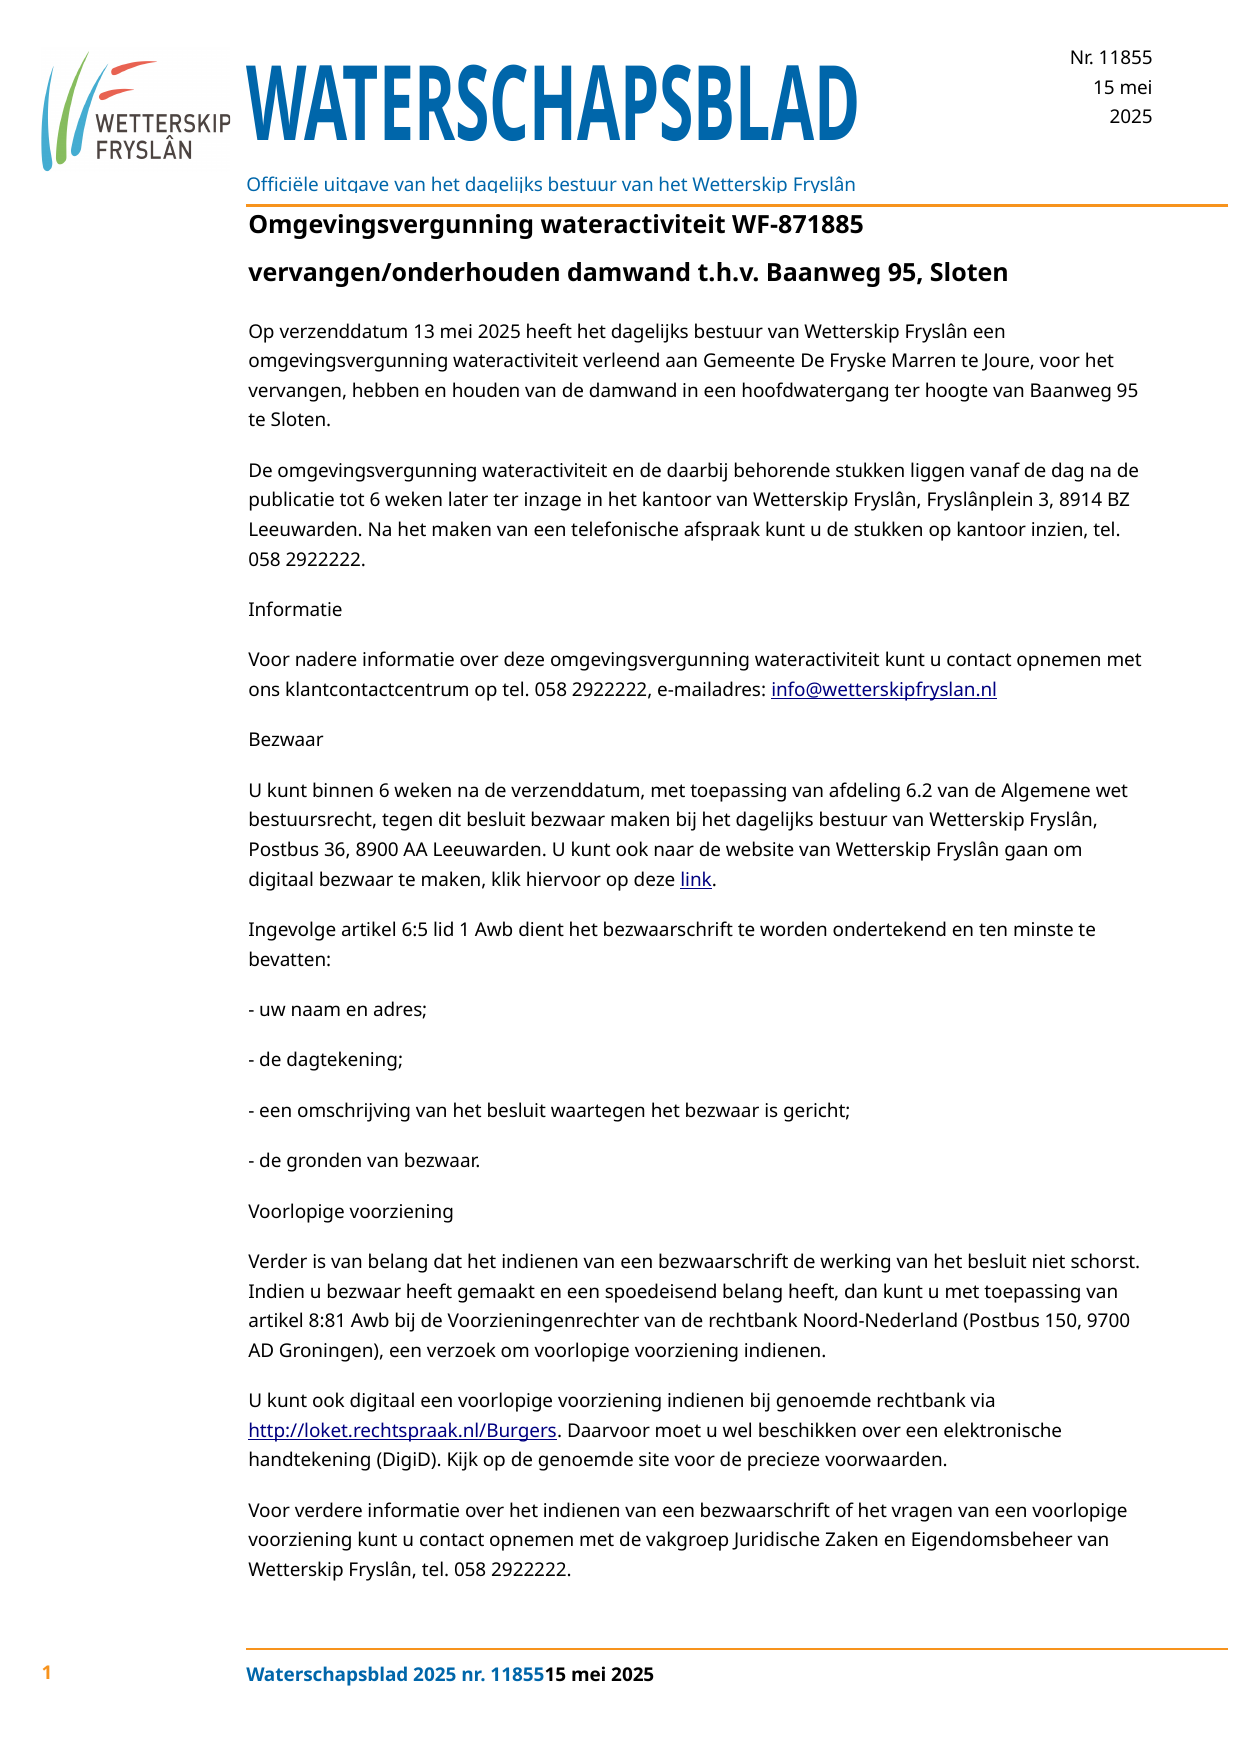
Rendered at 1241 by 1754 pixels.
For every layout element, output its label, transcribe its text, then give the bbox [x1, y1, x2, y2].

text - uw naam en adres; [248, 996, 1152, 1022]
text - de dagtekening; [248, 1047, 1152, 1072]
text Informatie [248, 596, 1152, 622]
picture [41, 47, 231, 172]
text Op verzenddatum 13 mei 2025 heeft het dagelijks bestuur van Wetterskip Fryslân een omgevingsvergunning wateractiviteit verleend aan Gemeente De Fryske Marren te Joure, voor het vervangen, hebben en houden van de damwand in een hoofdwatergang ter hoogte van Baanweg 95 te Sloten. [248, 318, 1152, 432]
text De omgevingsvergunning wateractiviteit en de daarbij behorende stukken liggen vanaf de dag na de publicatie tot 6 weken later ter inzage in het kantoor van Wetterskip Fryslân, Fryslânplein 3, 8914 BZ Leeuwarden. Na het maken van een telefonische afspraak kunt u de stukken op kantoor inzien, tel. 058 2922222. [248, 457, 1152, 572]
text Verder is van belang dat het indienen van een bezwaarschrift de werking van het besluit niet schorst. Indien u bezwaar heeft gemaakt en een spoedeisend belang heeft, dan kunt u met toepassing van artikel 8:81 Awb bij de Voorzieningenrechter van de rechtbank Noord-Nederland (Postbus 150, 9700 AD Groningen), een verzoek om voorlopige voorziening indienen. [248, 1248, 1152, 1363]
text U kunt binnen 6 weken na de verzenddatum, met toepassing van afdeling 6.2 van de Algemene wet bestuursrecht, tegen dit besluit bezwaar maken bij het dagelijks bestuur van Wetterskip Fryslân, Postbus 36, 8900 AA Leeuwarden. U kunt ook naar de website van Wetterskip Fryslân gaan om digitaal bezwaar te maken, klik hiervoor op deze link. [248, 777, 1152, 892]
text U kunt ook digitaal een voorlopige voorziening indienen bij genoemde rechtbank via http://loket.rechtspraak.nl/Burgers. Daarvoor moet u wel beschikken over een elektronische handtekening (DigiD). Kijk op de genoemde site voor de precieze voorwaarden. [248, 1387, 1152, 1472]
text - de gronden van bezwaar. [248, 1147, 1152, 1173]
text Bezwaar [248, 727, 1152, 752]
text Ingevolge artikel 6:5 lid 1 Awb dient het bezwaarschrift te worden ondertekend en ten minste te bevatten: [248, 916, 1152, 972]
text - een omschrijving van het besluit waartegen het bezwaar is gericht; [248, 1097, 1152, 1123]
text Voor verdere informatie over het indienen van een bezwaarschrift of het vragen van een voorlopige voorziening kunt u contact opnemen met de vakgroep Juridische Zaken en Eigendomsbeheer van Wetterskip Fryslân, tel. 058 2922222. [248, 1497, 1152, 1582]
text Voor nadere informatie over deze omgevingsvergunning wateractiviteit kunt u contact opnemen met ons klantcontactcentrum op tel. 058 2922222, e-mailadres: info@wetterskipfryslan.nl [248, 647, 1152, 702]
text Omgevingsvergunning wateractiviteit WF-871885 vervangen/onderhouden damwand t.h.v. Baanweg 95, Sloten [248, 207, 1152, 288]
text Voorlopige voorziening [248, 1198, 1152, 1224]
